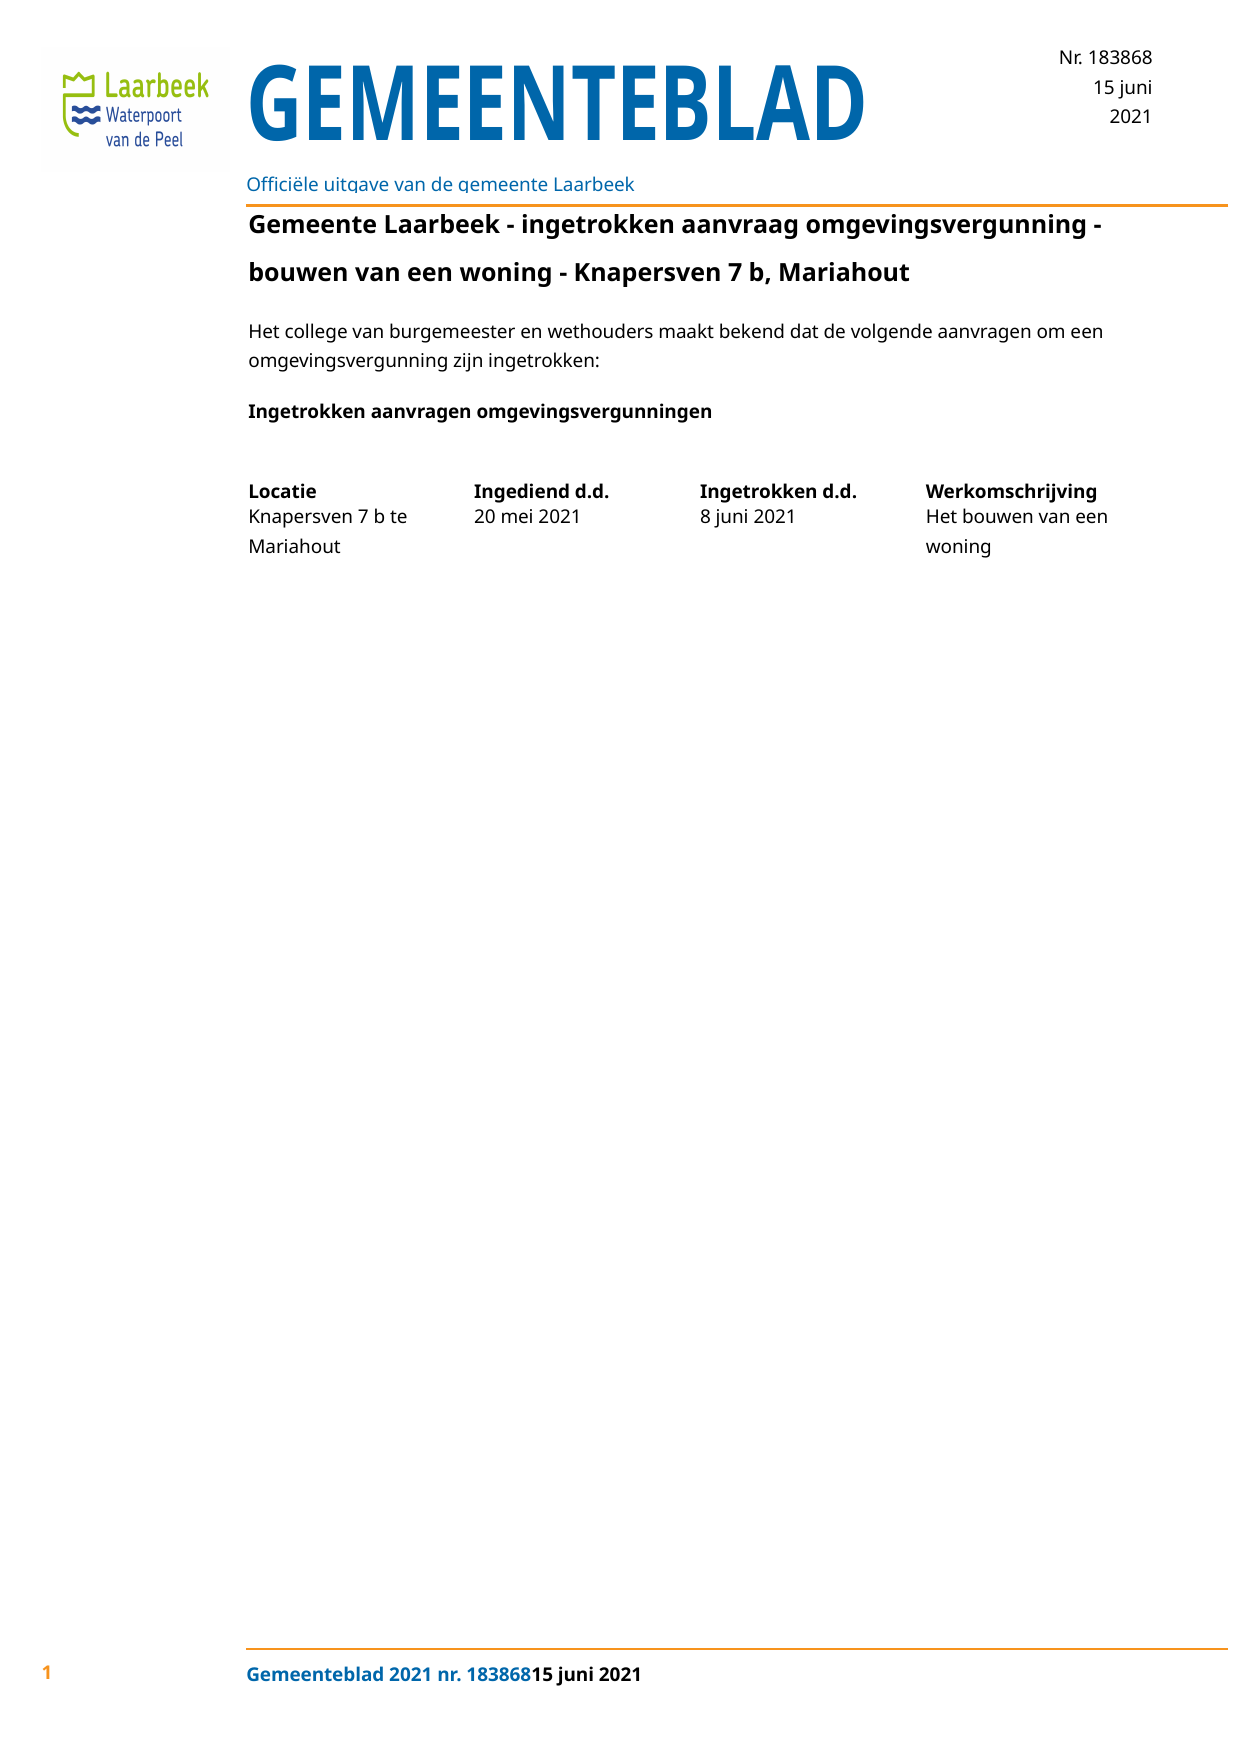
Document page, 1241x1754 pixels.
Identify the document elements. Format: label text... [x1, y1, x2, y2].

table_cell Knapersven 7 b te Mariahout [248, 504, 474, 559]
table_header Ingetrokken d.d. [700, 478, 926, 504]
table_header Werkomschrijving [926, 478, 1152, 504]
table_header Ingediend d.d. [474, 478, 700, 504]
table_header Locatie [248, 478, 474, 504]
table_cell 8 juni 2021 [700, 504, 926, 559]
text Het college van burgemeester en wethouders maakt bekend dat de volgende aanvragen om een omgevingsvergunning zijn ingetrokken: [248, 318, 1152, 373]
text Ingetrokken aanvragen omgevingsvergunningen [248, 398, 1152, 424]
table_cell 20 mei 2021 [474, 504, 700, 559]
text Gemeente Laarbeek - ingetrokken aanvraag omgevingsvergunning - bouwen van een woning - Knapersven 7 b, Mariahout [248, 207, 1152, 288]
picture [41, 47, 231, 172]
table_cell Het bouwen van een woning [926, 504, 1152, 559]
